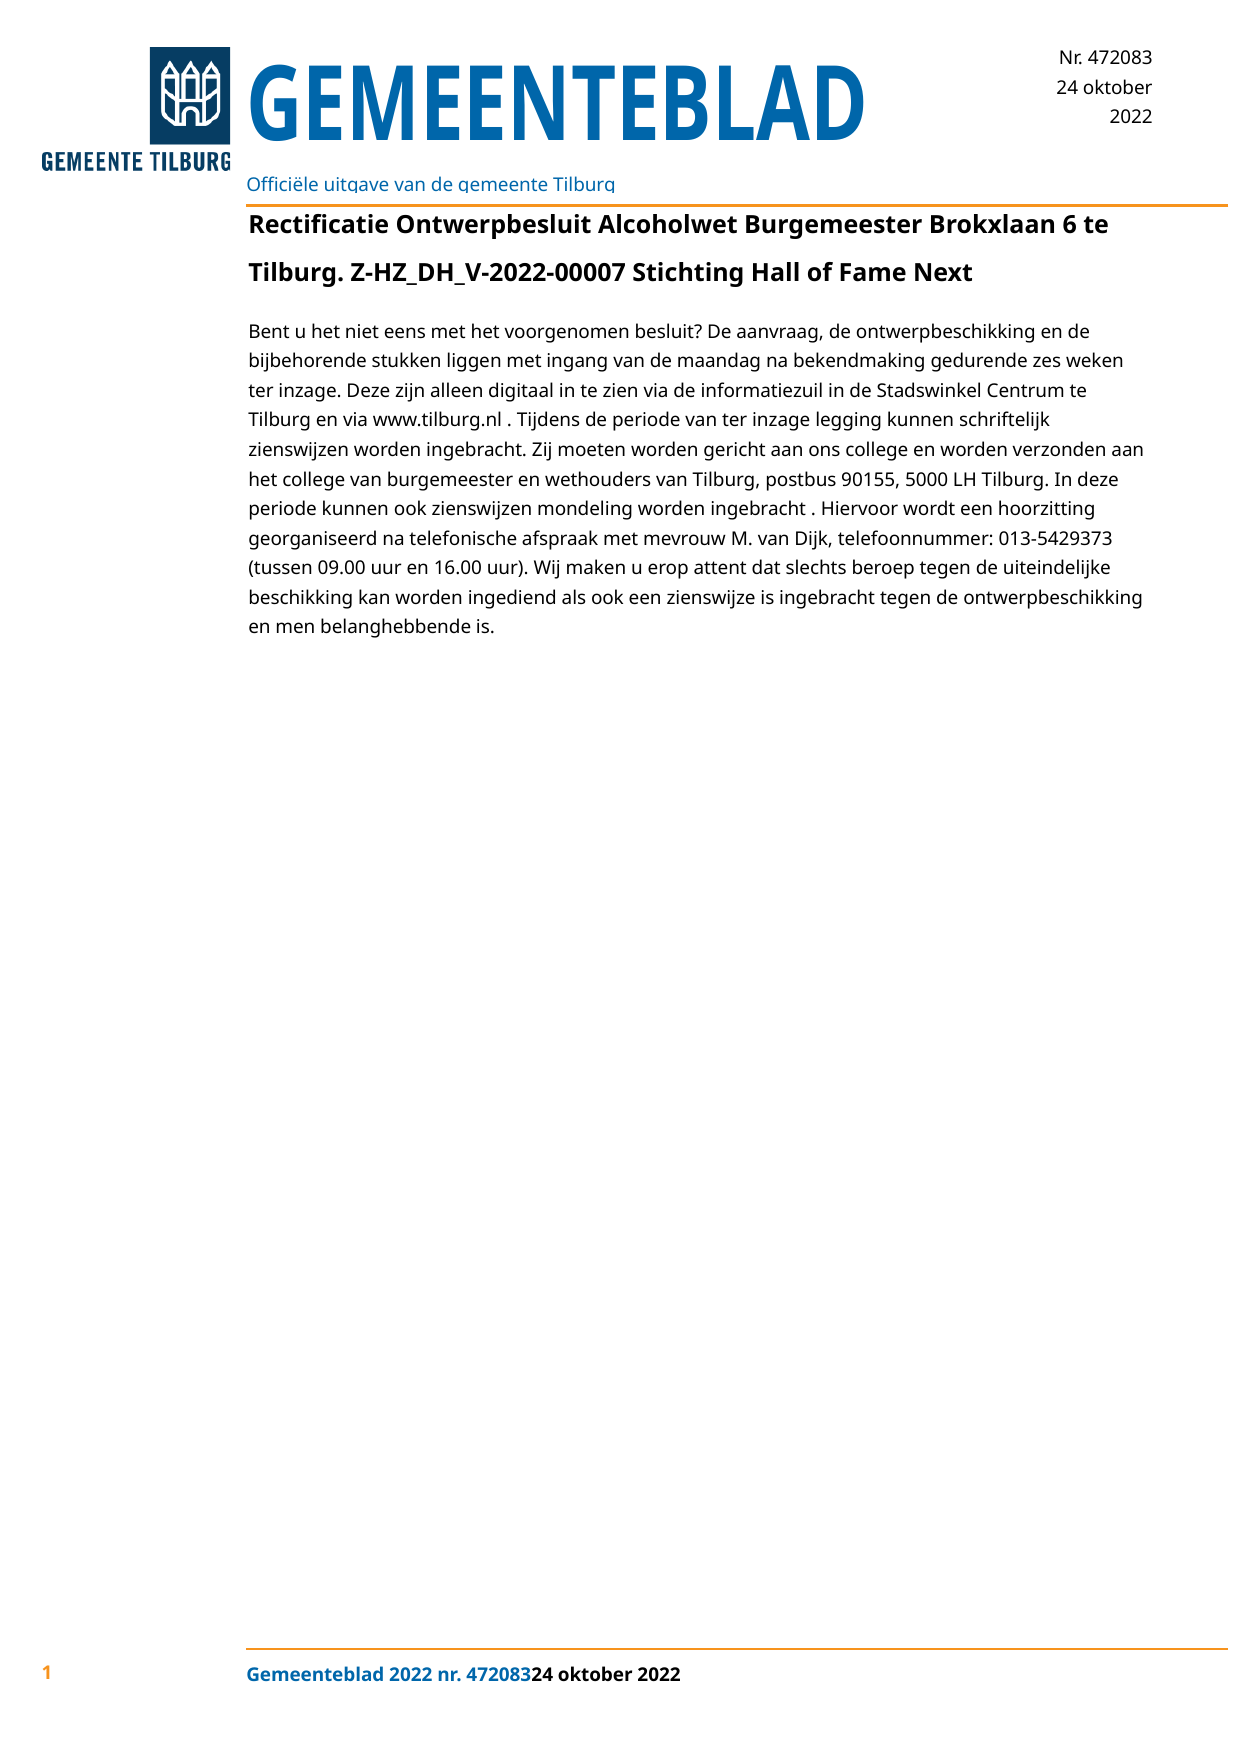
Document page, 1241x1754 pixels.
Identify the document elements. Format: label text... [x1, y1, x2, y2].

text Rectificatie Ontwerpbesluit Alcoholwet Burgemeester Brokxlaan 6 te Tilburg. Z-HZ_DH_V-2022-00007 Stichting Hall of Fame Next [248, 207, 1152, 288]
picture [41, 47, 231, 172]
text Bent u het niet eens met het voorgenomen besluit? De aanvraag, de ontwerpbeschikking en de bijbehorende stukken liggen met ingang van de maandag na bekendmaking gedurende zes weken ter inzage. Deze zijn alleen digitaal in te zien via de informatiezuil in de Stadswinkel Centrum te Tilburg en via www.tilburg.nl . Tijdens de periode van ter inzage legging kunnen schriftelijk zienswijzen worden ingebracht. Zij moeten worden gericht aan ons college en worden verzonden aan het college van burgemeester en wethouders van Tilburg, postbus 90155, 5000 LH Tilburg. In deze periode kunnen ook zienswijzen mondeling worden ingebracht . Hiervoor wordt een hoorzitting georganiseerd na telefonische afspraak met mevrouw M. van Dijk, telefoonnummer: 013-5429373 (tussen 09.00 uur en 16.00 uur). Wij maken u erop attent dat slechts beroep tegen de uiteindelijke beschikking kan worden ingediend als ook een zienswijze is ingebracht tegen de ontwerpbeschikking en men belanghebbende is. [248, 318, 1152, 639]
